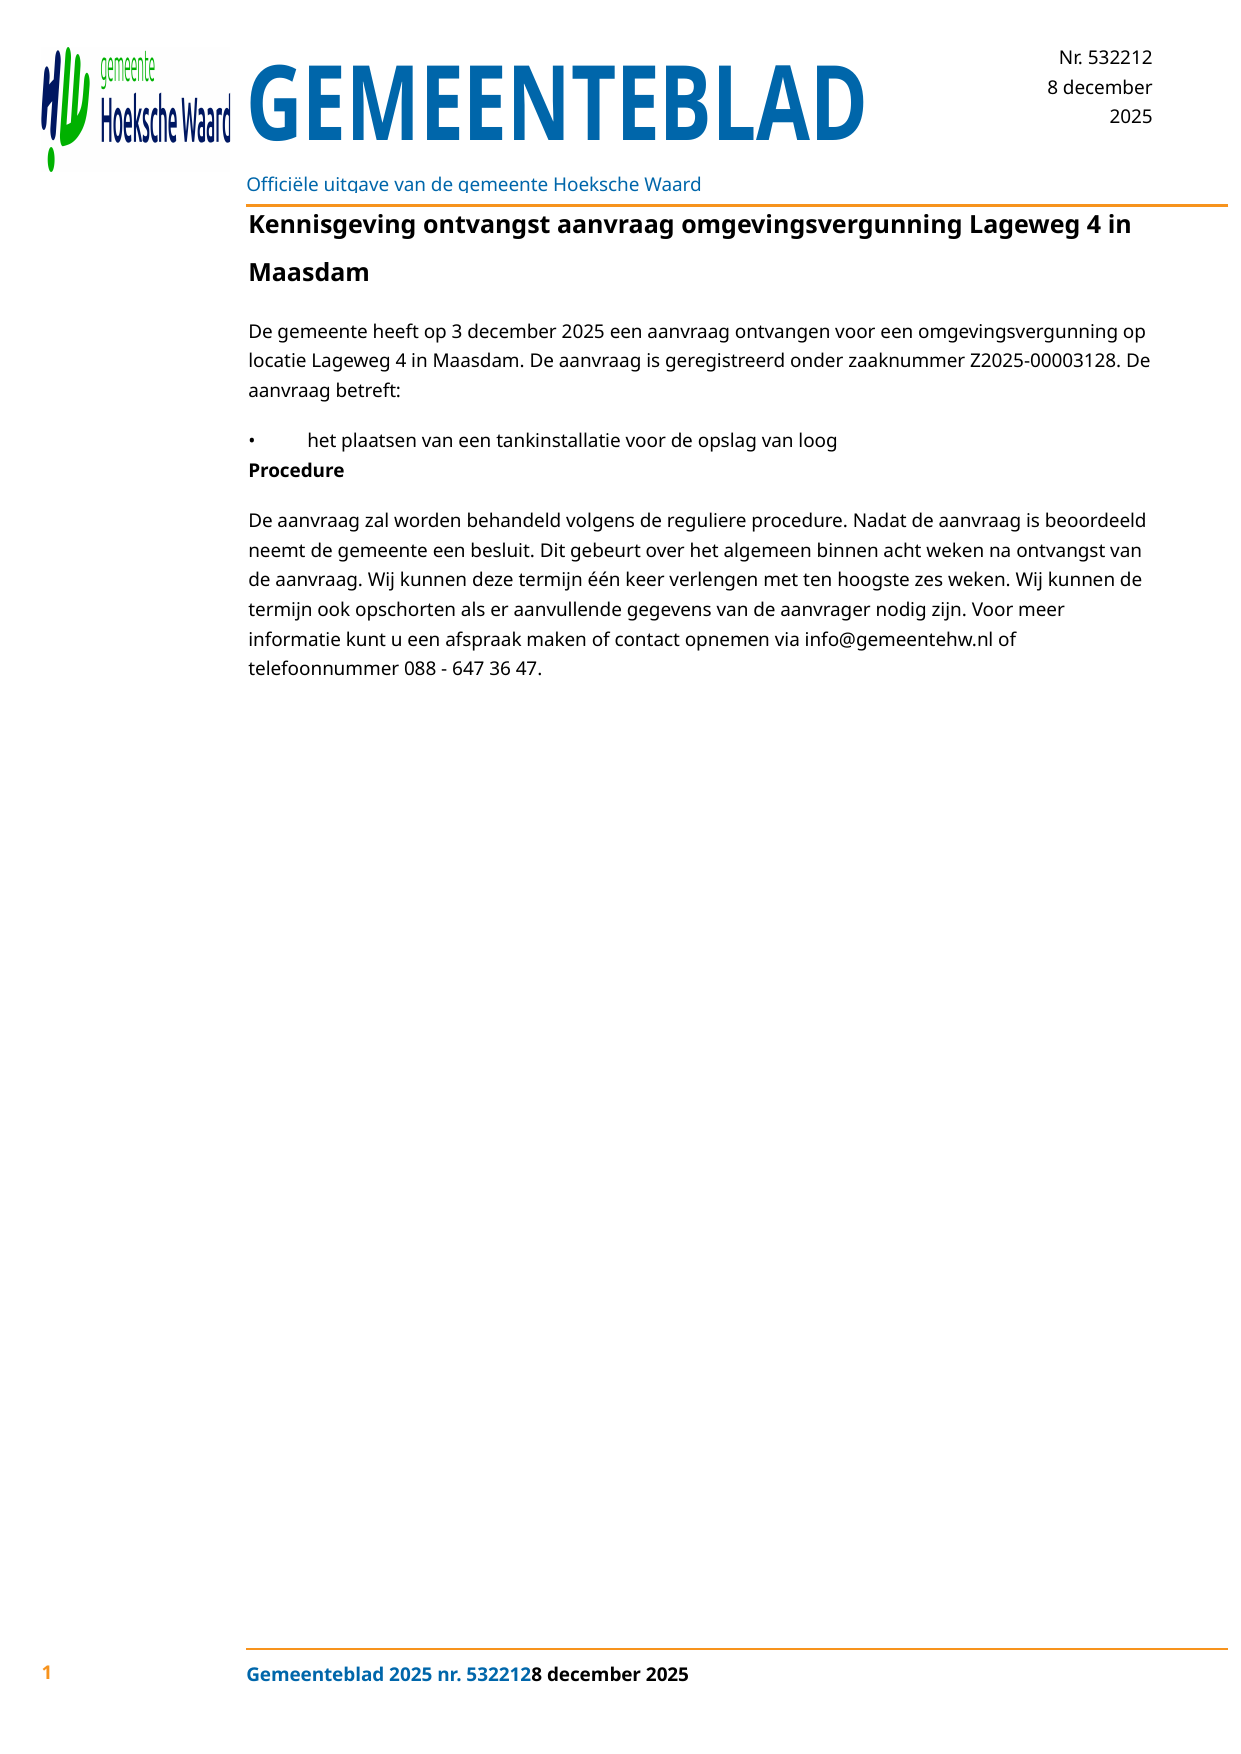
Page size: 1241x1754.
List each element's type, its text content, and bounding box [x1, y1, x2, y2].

text Procedure [248, 457, 1152, 483]
text De aanvraag zal worden behandeld volgens de reguliere procedure. Nadat de aanvraag is beoordeeld neemt de gemeente een besluit. Dit gebeurt over het algemeen binnen acht weken na ontvangst van de aanvraag. Wij kunnen deze termijn één keer verlengen met ten hoogste zes weken. Wij kunnen de termijn ook opschorten als er aanvullende gegevens van de aanvrager nodig zijn. Voor meer informatie kunt u een afspraak maken of contact opnemen via info@gemeentehw.nl of telefoonnummer 088 - 647 36 47. [248, 507, 1152, 681]
text Kennisgeving ontvangst aanvraag omgevingsvergunning Lageweg 4 in Maasdam [248, 207, 1152, 288]
list het plaatsen van een tankinstallatie voor de opslag van loog [248, 427, 1152, 453]
text De gemeente heeft op 3 december 2025 een aanvraag ontvangen voor een omgevingsvergunning op locatie Lageweg 4 in Maasdam. De aanvraag is geregistreerd onder zaaknummer Z2025-00003128. De aanvraag betreft: [248, 318, 1152, 403]
picture [41, 47, 231, 172]
